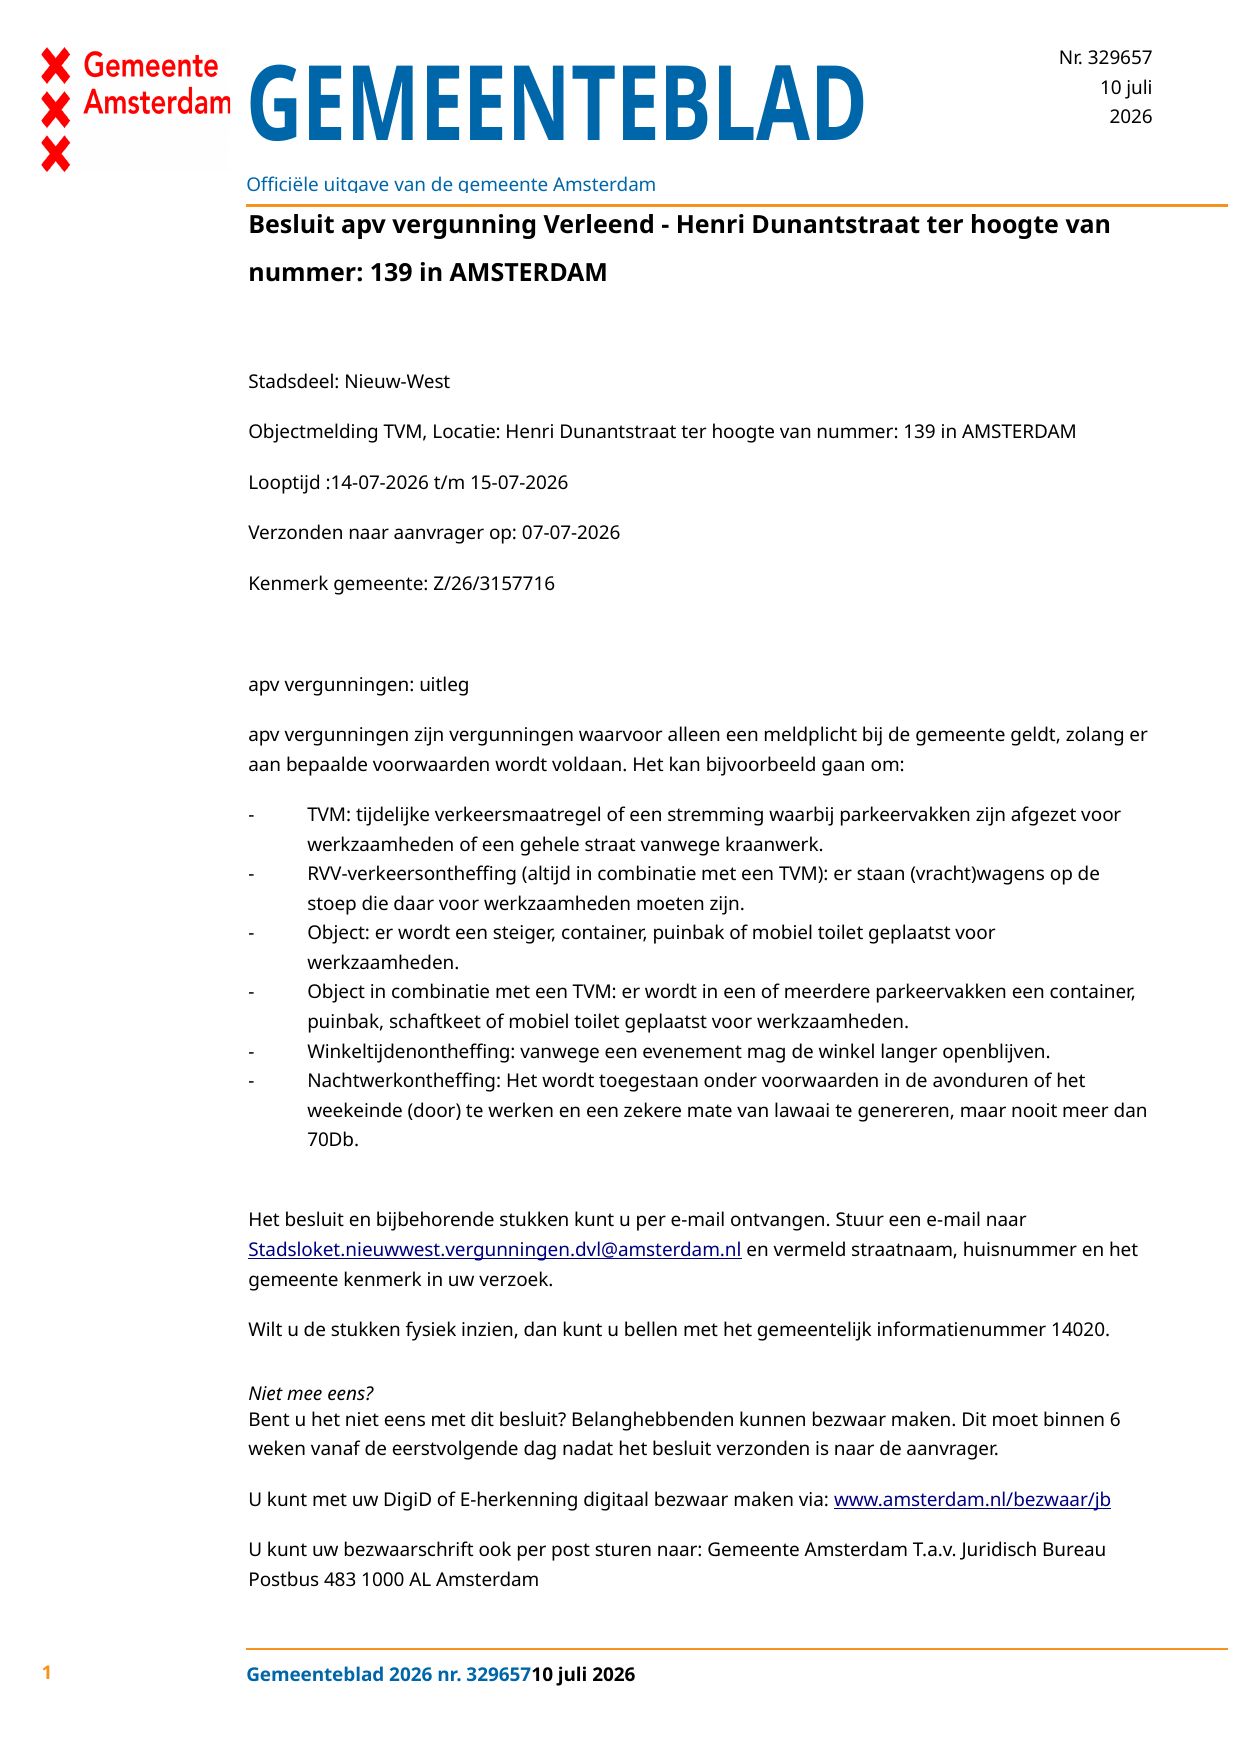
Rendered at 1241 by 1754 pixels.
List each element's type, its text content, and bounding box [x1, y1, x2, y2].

text apv vergunningen: uitleg [248, 671, 1152, 697]
text Looptijd :14-07-2026 t/m 15-07-2026 [248, 469, 1152, 495]
text Objectmelding TVM, Locatie: Henri Dunantstraat ter hoogte van nummer: 139 in AMSTERDAM [248, 419, 1152, 444]
text Bent u het niet eens met dit besluit? Belanghebbenden kunnen bezwaar maken. Dit moet binnen 6 weken vanaf de eerstvolgende dag nadat het besluit verzonden is naar de aanvrager. [248, 1406, 1152, 1461]
text Het besluit en bijbehorende stukken kunt u per e-mail ontvangen. Stuur een e-mail naar Stadsloket.nieuwwest.vergunningen.dvl@amsterdam.nl en vermeld straatnaam, huisnummer en het gemeente kenmerk in uw verzoek. [248, 1207, 1152, 1292]
list Object in combinatie met een TVM: er wordt in een of meerdere parkeervakken een container, puinbak, schaftkeet of mobiel toilet geplaatst voor werkzaamheden. [248, 979, 1152, 1034]
list RVV-verkeersontheffing (altijd in combinatie met een TVM): er staan (vracht)wagens op de stoep die daar voor werkzaamheden moeten zijn. [248, 860, 1152, 916]
text Besluit apv vergunning Verleend - Henri Dunantstraat ter hoogte van nummer: 139 in AMSTERDAM [248, 207, 1152, 288]
text Wilt u de stukken fysiek inzien, dan kunt u bellen met het gemeentelijk informatienummer 14020. [248, 1316, 1152, 1342]
text U kunt uw bezwaarschrift ook per post sturen naar: Gemeente Amsterdam T.a.v. Juridisch Bureau Postbus 483 1000 AL Amsterdam [248, 1536, 1152, 1592]
text Stadsdeel: Nieuw-West [248, 368, 1152, 394]
list Winkeltijdenontheffing: vanwege een evenement mag de winkel langer openblijven. [248, 1038, 1152, 1064]
list Object: er wordt een steiger, container, puinbak of mobiel toilet geplaatst voor werkzaamheden. [248, 919, 1152, 975]
text Verzonden naar aanvrager op: 07-07-2026 [248, 519, 1152, 545]
picture [41, 47, 231, 172]
list Nachtwerkontheffing: Het wordt toegestaan onder voorwaarden in de avonduren of het weekeinde (door) te werken en een zekere mate van lawaai te genereren, maar nooit meer dan 70Db. [248, 1067, 1152, 1152]
list TVM: tijdelijke verkeersmaatregel of een stremming waarbij parkeervakken zijn afgezet voor werkzaamheden of een gehele straat vanwege kraanwerk. [248, 801, 1152, 857]
text Niet mee eens? [248, 1380, 1152, 1406]
text U kunt met uw DigiD of E-herkenning digitaal bezwaar maken via: www.amsterdam.nl/bezwaar/jb [248, 1486, 1152, 1512]
text Kenmerk gemeente: Z/26/3157716 [248, 570, 1152, 596]
text apv vergunningen zijn vergunningen waarvoor alleen een meldplicht bij de gemeente geldt, zolang er aan bepaalde voorwaarden wordt voldaan. Het kan bijvoorbeeld gaan om: [248, 721, 1152, 777]
